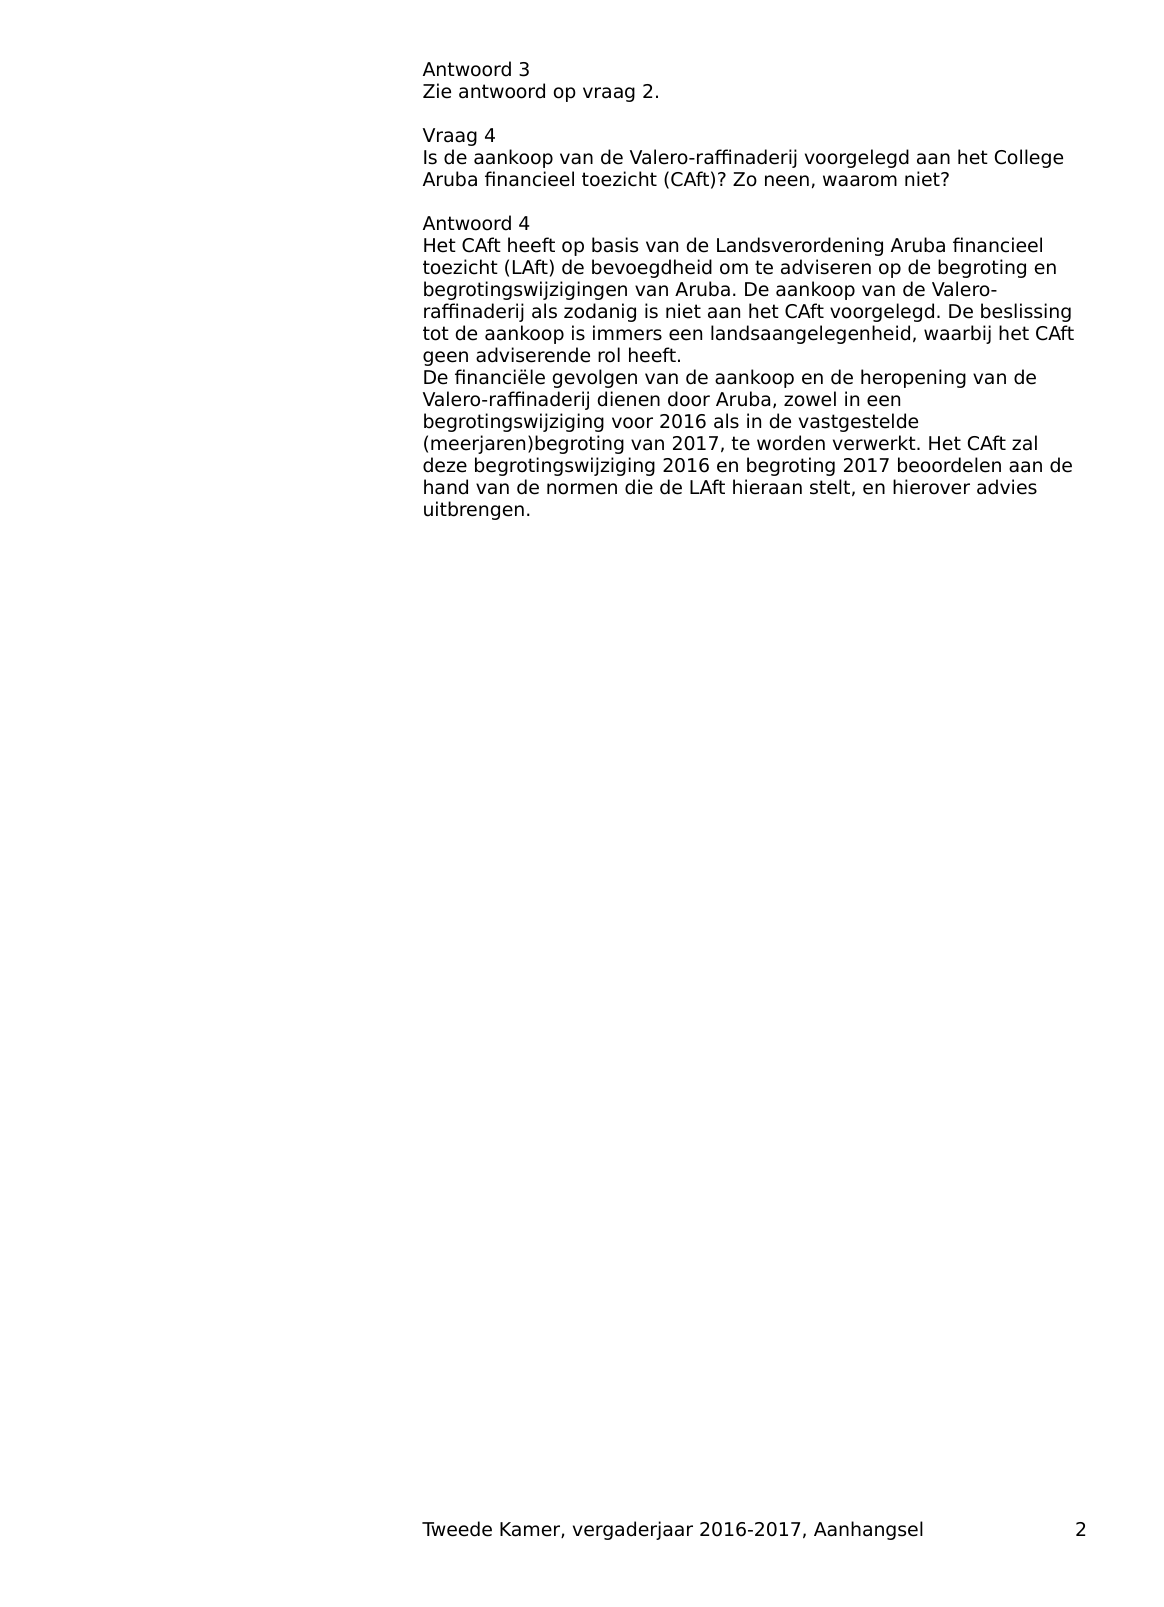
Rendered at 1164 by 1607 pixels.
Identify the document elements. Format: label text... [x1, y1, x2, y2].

text Is de aankoop van de Valero-raffinaderij voorgelegd aan het College Aruba financieel toezicht (CAft)? Zo neen, waarom niet? [422, 147, 1087, 191]
text Antwoord 4 [422, 213, 1087, 235]
text Zie antwoord op vraag 2. [422, 81, 1087, 103]
text Het CAft heeft op basis van de Landsverordening Aruba financieel toezicht (LAft) de bevoegdheid om te adviseren op de begroting en begrotingswijzigingen van Aruba. De aankoop van de Valero-raffinaderij als zodanig is niet aan het CAft voorgelegd. De beslissing tot de aankoop is immers een landsaangelegenheid, waarbij het CAft geen adviserende rol heeft. [422, 235, 1087, 367]
text Vraag 4 [422, 125, 1087, 147]
text De financiële gevolgen van de aankoop en de heropening van de Valero-raffinaderij dienen door Aruba, zowel in een begrotingswijziging voor 2016 als in de vastgestelde (meerjaren)begroting van 2017, te worden verwerkt. Het CAft zal deze begrotingswijziging 2016 en begroting 2017 beoordelen aan de hand van de normen die de LAft hieraan stelt, en hierover advies uitbrengen. [422, 367, 1087, 521]
text Antwoord 3 [422, 59, 1087, 81]
